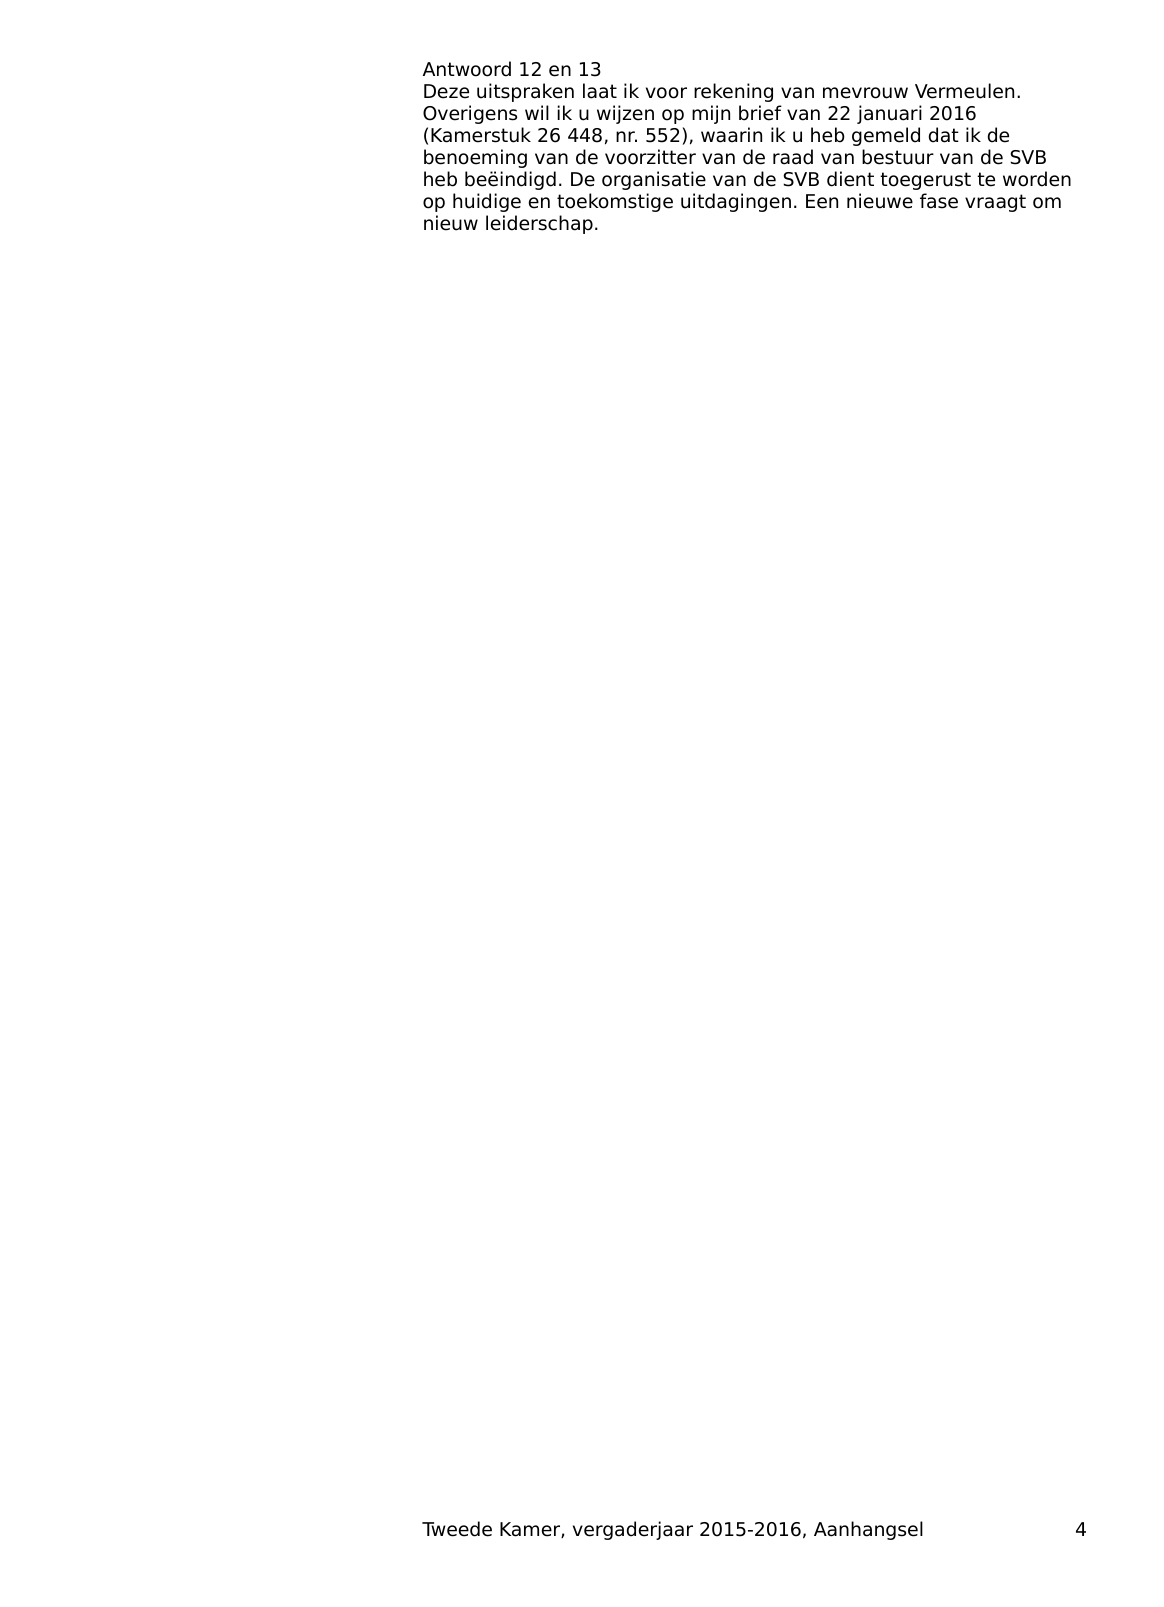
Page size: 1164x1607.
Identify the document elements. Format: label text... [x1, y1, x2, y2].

text Deze uitspraken laat ik voor rekening van mevrouw Vermeulen. [422, 81, 1087, 103]
text Overigens wil ik u wijzen op mijn brief van 22 januari 2016 (Kamerstuk 26 448, nr. 552), waarin ik u heb gemeld dat ik de benoeming van de voorzitter van de raad van bestuur van de SVB heb beëindigd. De organisatie van de SVB dient toegerust te worden op huidige en toekomstige uitdagingen. Een nieuwe fase vraagt om nieuw leiderschap. [422, 103, 1087, 235]
text Antwoord 12 en 13 [422, 59, 1087, 81]
